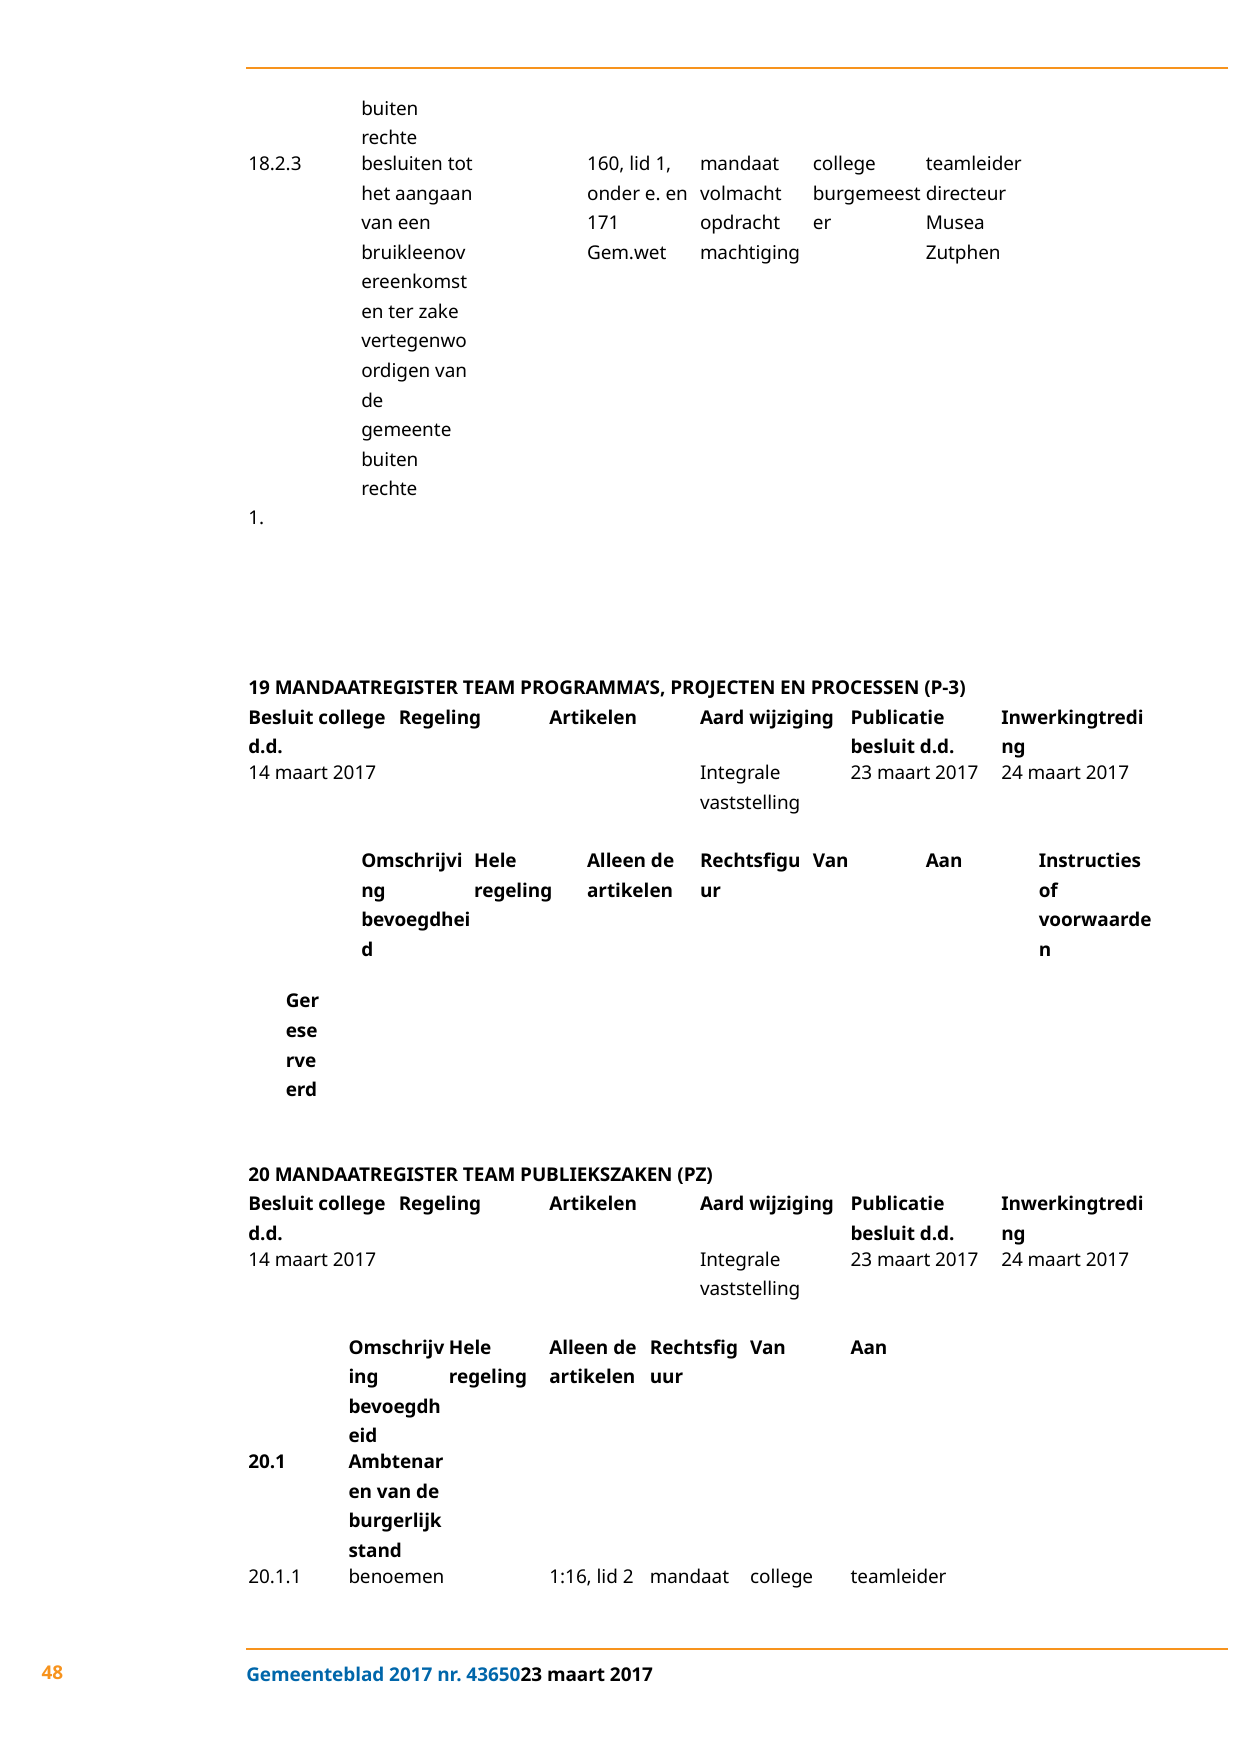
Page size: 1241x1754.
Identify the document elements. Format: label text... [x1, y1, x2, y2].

table_cell [700, 1102, 737, 1128]
table_cell [361, 1102, 398, 1128]
table_cell 1:16, lid 2 [549, 1563, 649, 1589]
table_cell 160, lid 1, onder e. en 171 Gem.wet [587, 150, 700, 501]
table_cell 20.1.1 [248, 1563, 348, 1589]
table_header Artikelen [549, 704, 700, 759]
table_cell [399, 1102, 436, 1128]
table_header [248, 848, 361, 962]
table_cell [549, 759, 700, 814]
table_header [361, 988, 398, 1102]
table_cell 20.1 [248, 1449, 348, 1563]
table_cell Ambtenaren van de burgerlijk stand [348, 1449, 449, 1563]
table_header Omschrijving bevoegdheid [348, 1334, 449, 1448]
table_header Regeling [399, 704, 549, 759]
table_header Aard wijziging [700, 1190, 850, 1246]
table_cell teamleider directeur Musea Zutphen [926, 150, 1038, 501]
table_header Publicatie besluit d.d. [850, 1190, 1001, 1246]
table_cell [449, 1563, 549, 1589]
table_header Aan [850, 1334, 951, 1448]
table_cell benoemen [348, 1563, 449, 1589]
table_cell [1001, 1102, 1038, 1128]
table_cell [399, 759, 549, 814]
table_header Besluit college d.d. [248, 704, 398, 759]
table_header Rechtsfiguur [700, 848, 813, 962]
table_cell [951, 1563, 1051, 1589]
table_cell Integrale vaststelling [700, 759, 850, 814]
table_header Aan [926, 848, 1038, 962]
table_header Inwerkingtreding [1001, 1190, 1152, 1246]
table_header Instructies of voorwaarden [1039, 848, 1152, 962]
table_cell Integrale vaststelling [700, 1246, 850, 1301]
table_cell [248, 1102, 286, 1128]
table_cell mandaat [650, 1563, 750, 1589]
table_cell [1039, 1102, 1076, 1128]
table_cell [850, 1102, 888, 1128]
table_cell [1114, 1102, 1152, 1128]
table_cell 23 maart 2017 [850, 759, 1001, 814]
table_cell [737, 1102, 775, 1128]
table_header [248, 988, 286, 1102]
table_cell [775, 1102, 813, 1128]
table_header Hele regeling [449, 1334, 549, 1448]
table_cell college [750, 1563, 850, 1589]
table_header Inwerkingtreding [1001, 704, 1152, 759]
table_cell 24 maart 2017 [1001, 1246, 1152, 1301]
table_cell [286, 1102, 323, 1128]
table_cell [926, 95, 1038, 150]
table_cell [1039, 150, 1152, 501]
text 19 MANDAATREGISTER TEAM PROGRAMMA’S, PROJECTEN EN PROCESSEN (P-3) [248, 674, 1152, 700]
table_cell [248, 962, 361, 988]
table_cell 18.2.3 [248, 150, 361, 501]
table_cell [662, 1102, 700, 1128]
table_header Hele regeling [474, 848, 587, 962]
table_cell [813, 1102, 850, 1128]
table_cell 23 maart 2017 [850, 1246, 1001, 1301]
table_cell [248, 95, 361, 150]
table_cell 24 maart 2017 [1001, 759, 1152, 814]
table_cell [813, 95, 926, 150]
table_header Alleen de artikelen [549, 1334, 649, 1448]
table_cell [474, 1102, 511, 1128]
table_cell [399, 1246, 549, 1301]
table_header Publicatie besluit d.d. [850, 704, 1001, 759]
table_header [248, 1334, 348, 1448]
table_cell buiten rechte [361, 95, 474, 150]
table_header Omschrijving bevoegdheid [361, 848, 474, 962]
table_header Van [750, 1334, 850, 1448]
table_cell [700, 95, 813, 150]
table_header Van [813, 848, 926, 962]
table_header Aard wijziging [700, 704, 850, 759]
table_header Alleen de artikelen [587, 848, 700, 962]
table_cell [1039, 95, 1152, 150]
table_cell [963, 1102, 1001, 1128]
table_header Regeling [399, 1190, 549, 1246]
text 20 MANDAATREGISTER TEAM PUBLIEKSZAKEN (PZ) [248, 1161, 1152, 1186]
table_cell [511, 1102, 549, 1128]
table_header Besluit college d.d. [248, 1190, 398, 1246]
table_header [511, 988, 549, 1102]
table_cell college burgemeester [813, 150, 926, 501]
table_cell [436, 1102, 474, 1128]
table_cell [323, 1102, 361, 1128]
table_cell [1076, 1102, 1114, 1128]
table_header [474, 988, 511, 1102]
table_header [399, 988, 436, 1102]
picture [41, 47, 231, 172]
table_cell [624, 1102, 662, 1128]
table_cell [926, 1102, 963, 1128]
table_cell [587, 1102, 624, 1128]
table_cell [549, 1246, 700, 1301]
table_header Rechtsfiguur [650, 1334, 750, 1448]
table_header [951, 1334, 1051, 1448]
table_header Gereserveerd [286, 988, 323, 1102]
table_header [436, 988, 474, 1102]
table_header Artikelen [549, 1190, 700, 1246]
table_cell [474, 95, 587, 150]
table_cell teamleider [850, 1563, 951, 1589]
table_cell 14 maart 2017 [248, 759, 398, 814]
table_cell [549, 1102, 587, 1128]
table_cell [888, 1102, 926, 1128]
table_cell mandaat volmacht opdracht machtiging [700, 150, 813, 501]
text 1. [248, 504, 1152, 530]
table_cell 14 maart 2017 [248, 1246, 398, 1301]
table_cell [587, 95, 700, 150]
table_header [323, 988, 361, 1102]
table_cell [474, 150, 587, 501]
table_cell besluiten tot het aangaan van een bruikleenovereenkomst en ter zake vertegenwoordigen van de gemeente buiten rechte [361, 150, 474, 501]
